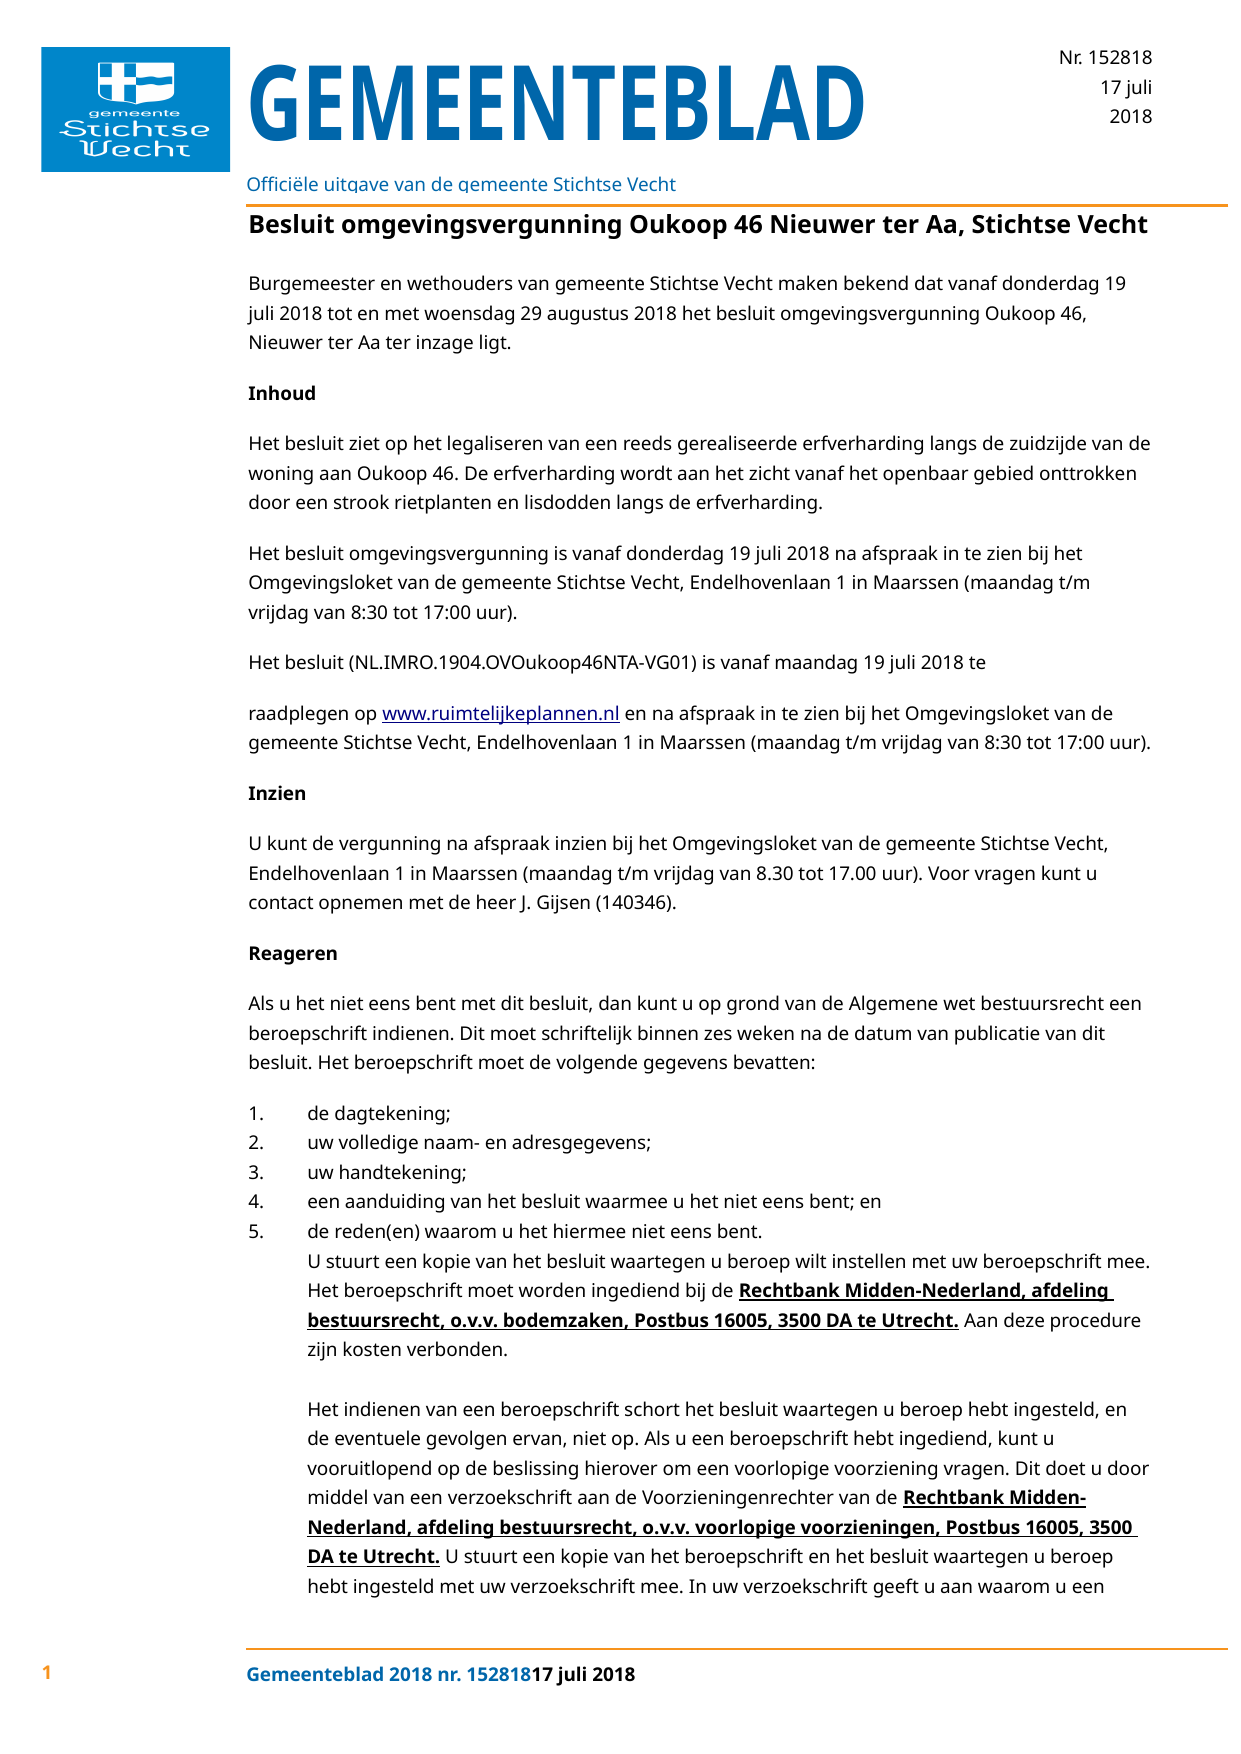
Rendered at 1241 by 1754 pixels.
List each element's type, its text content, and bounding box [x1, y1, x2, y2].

text Reageren [248, 940, 1152, 966]
list uw handtekening; [248, 1159, 1152, 1185]
list uw volledige naam- en adresgegevens; [248, 1129, 1152, 1155]
text Het besluit omgevingsvergunning is vanaf donderdag 19 juli 2018 na afspraak in te zien bij het Omgevingsloket van de gemeente Stichtse Vecht, Endelhovenlaan 1 in Maarssen (maandag t/m vrijdag van 8:30 tot 17:00 uur). [248, 540, 1152, 625]
list de dagtekening; [248, 1100, 1152, 1126]
text Besluit omgevingsvergunning Oukoop 46 Nieuwer ter Aa, Stichtse Vecht [248, 207, 1152, 241]
list een aanduiding van het besluit waarmee u het niet eens bent; en [248, 1189, 1152, 1214]
text U kunt de vergunning na afspraak inzien bij het Omgevingsloket van de gemeente Stichtse Vecht, Endelhovenlaan 1 in Maarssen (maandag t/m vrijdag van 8.30 tot 17.00 uur). Voor vragen kunt u contact opnemen met de heer J. Gijsen (140346). [248, 830, 1152, 915]
text Burgemeester en wethouders van gemeente Stichtse Vecht maken bekend dat vanaf donderdag 19 juli 2018 tot en met woensdag 29 augustus 2018 het besluit omgevingsvergunning Oukoop 46, Nieuwer ter Aa ter inzage ligt. [248, 270, 1152, 355]
text Inzien [248, 780, 1152, 806]
list de reden(en) waarom u het hiermee niet eens bent. [248, 1218, 1152, 1244]
text Inhoud [248, 380, 1152, 406]
list Het indienen van een beroepschrift schort het besluit waartegen u beroep hebt ingesteld, en de eventuele gevolgen ervan, niet op. Als u een beroepschrift hebt ingediend, kunt u vooruitlopend op de beslissing hierover om een voorlopige voorziening vragen. Dit doet u door middel van een verzoekschrift aan de Voorzieningenrechter van de Rechtbank Midden-Nederland, afdeling bestuursrecht, o.v.v. voorlopige voorzieningen, Postbus 16005, 3500 DA te Utrecht. U stuurt een kopie van het beroepschrift en het besluit waartegen u beroep hebt ingesteld met uw verzoekschrift mee. In uw verzoekschrift geeft u aan waarom u een [248, 1396, 1152, 1599]
text raadplegen op www.ruimtelijkeplannen.nl en na afspraak in te zien bij het Omgevingsloket van de gemeente Stichtse Vecht, Endelhovenlaan 1 in Maarssen (maandag t/m vrijdag van 8:30 tot 17:00 uur). [248, 700, 1152, 755]
picture [99, 63, 135, 101]
list U stuurt een kopie van het besluit waartegen u beroep wilt instellen met uw beroepschrift mee. Het beroepschrift moet worden ingediend bij de Rechtbank Midden-Nederland, afdeling bestuursrecht, o.v.v. bodemzaken, Postbus 16005, 3500 DA te Utrecht. Aan deze procedure zijn kosten verbonden. [248, 1248, 1152, 1362]
text Als u het niet eens bent met dit besluit, dan kunt u op grond van de Algemene wet bestuursrecht een beroepschrift indienen. Dit moet schriftelijk binnen zes weken na de datum van publicatie van dit besluit. Het beroepschrift moet de volgende gegevens bevatten: [248, 990, 1152, 1075]
text Het besluit ziet op het legaliseren van een reeds gerealiseerde erfverharding langs de zuidzijde van de woning aan Oukoop 46. De erfverharding wordt aan het zicht vanaf het openbaar gebied onttrokken door een strook rietplanten en lisdodden langs de erfverharding. [248, 430, 1152, 515]
picture [137, 63, 174, 103]
text Het besluit (NL.IMRO.1904.OVOukoop46NTA-VG01) is vanaf maandag 19 juli 2018 te [248, 649, 1152, 675]
